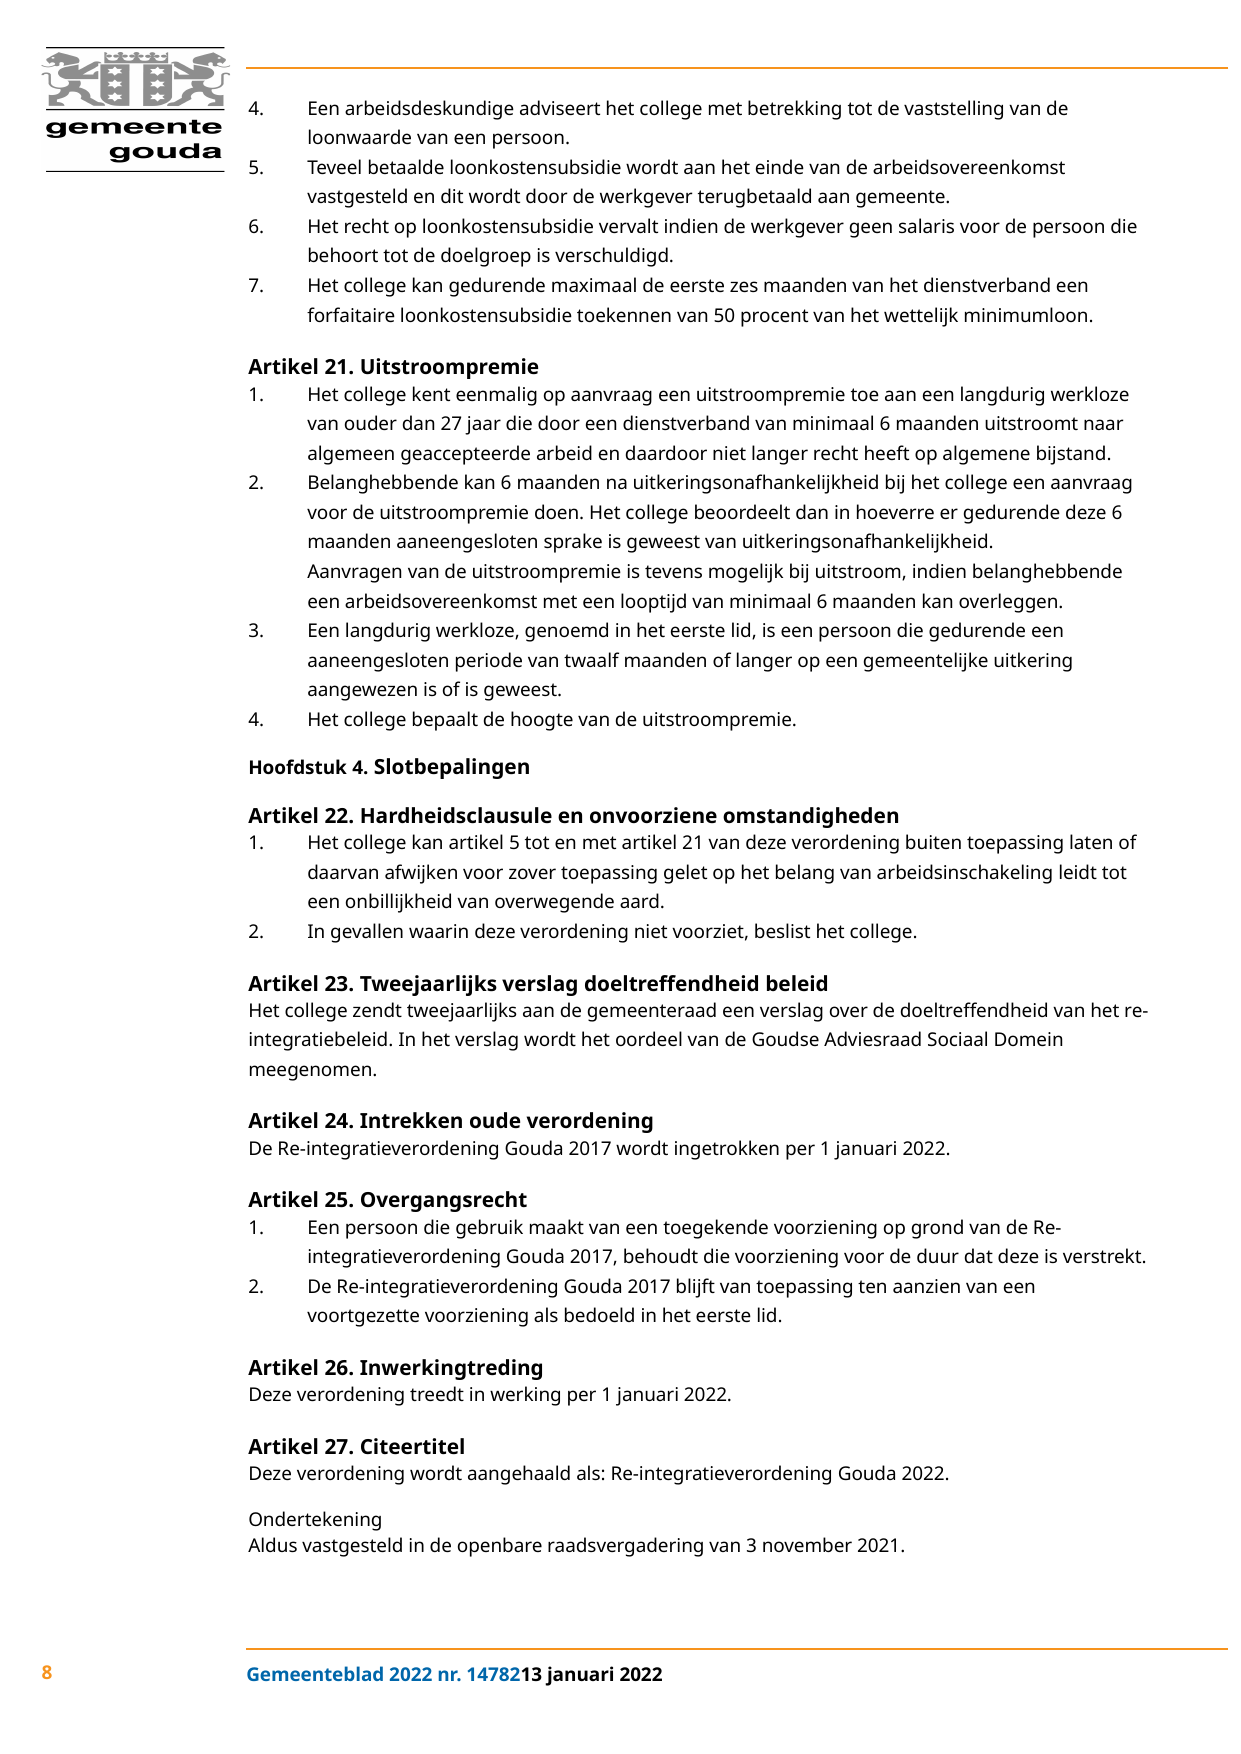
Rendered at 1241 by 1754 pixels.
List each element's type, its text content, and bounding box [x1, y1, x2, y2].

list Het college kan gedurende maximaal de eerste zes maanden van het dienstverband een forfaitaire loonkostensubsidie toekennen van 50 procent van het wettelijk minimumloon. [248, 272, 1152, 328]
list Een arbeidsdeskundige adviseert het college met betrekking tot de vaststelling van de loonwaarde van een persoon. [248, 95, 1152, 150]
list Het college kan artikel 5 tot en met artikel 21 van deze verordening buiten toepassing laten of daarvan afwijken voor zover toepassing gelet op het belang van arbeidsinschakeling leidt tot een onbillijkheid van overwegende aard. [248, 829, 1152, 914]
list De Re-integratieverordening Gouda 2017 blijft van toepassing ten aanzien van een voortgezette voorziening als bedoeld in het eerste lid. [248, 1273, 1152, 1328]
text Deze verordening treedt in werking per 1 januari 2022. [248, 1382, 1152, 1407]
text Ondertekening [248, 1506, 1152, 1532]
text Het college zendt tweejaarlijks aan de gemeenteraad een verslag over de doeltreffendheid van het re-integratiebeleid. In het verslag wordt het oordeel van de Goudse Adviesraad Sociaal Domein meegenomen. [248, 997, 1152, 1082]
text Artikel 26. Inwerkingtreding [248, 1353, 1152, 1382]
text Deze verordening wordt aangehaald als: Re-integratieverordening Gouda 2022. [248, 1460, 1152, 1486]
text Artikel 27. Citeertitel [248, 1432, 1152, 1460]
text Aldus vastgesteld in de openbare raadsvergadering van 3 november 2021. [248, 1532, 1152, 1557]
list Het recht op loonkostensubsidie vervalt indien de werkgever geen salaris voor de persoon die behoort tot de doelgroep is verschuldigd. [248, 213, 1152, 268]
list In gevallen waarin deze verordening niet voorziet, beslist het college. [248, 918, 1152, 944]
list Belanghebbende kan 6 maanden na uitkeringsonafhankelijkheid bij het college een aanvraag voor de uitstroompremie doen. Het college beoordeelt dan in hoeverre er gedurende deze 6 maanden aaneengesloten sprake is geweest van uitkeringsonafhankelijkheid. [248, 469, 1152, 554]
text Artikel 22. Hardheidsclausule en onvoorziene omstandigheden [248, 801, 1152, 829]
list Het college kent eenmalig op aanvraag een uitstroompremie toe aan een langdurig werkloze van ouder dan 27 jaar die door een dienstverband van minimaal 6 maanden uitstroomt naar algemeen geaccepteerde arbeid en daardoor niet langer recht heeft op algemene bijstand. [248, 381, 1152, 466]
list Een persoon die gebruik maakt van een toegekende voorziening op grond van de Re-integratieverordening Gouda 2017, behoudt die voorziening voor de duur dat deze is verstrekt. [248, 1214, 1152, 1269]
text Artikel 21. Uitstroompremie [248, 352, 1152, 381]
list Een langdurig werkloze, genoemd in het eerste lid, is een persoon die gedurende een aaneengesloten periode van twaalf maanden of langer op een gemeentelijke uitkering aangewezen is of is geweest. [248, 617, 1152, 702]
list Aanvragen van de uitstroompremie is tevens mogelijk bij uitstroom, indien belanghebbende een arbeidsovereenkomst met een looptijd van minimaal 6 maanden kan overleggen. [248, 558, 1152, 613]
text Artikel 23. Tweejaarlijks verslag doeltreffendheid beleid [248, 969, 1152, 997]
picture [41, 47, 231, 172]
text Hoofdstuk 4. Slotbepalingen [248, 752, 1152, 780]
text Artikel 24. Intrekken oude verordening [248, 1107, 1152, 1135]
text Artikel 25. Overgangsrecht [248, 1186, 1152, 1214]
list Het college bepaalt de hoogte van de uitstroompremie. [248, 706, 1152, 732]
text De Re-integratieverordening Gouda 2017 wordt ingetrokken per 1 januari 2022. [248, 1135, 1152, 1161]
list Teveel betaalde loonkostensubsidie wordt aan het einde van de arbeidsovereenkomst vastgesteld en dit wordt door de werkgever terugbetaald aan gemeente. [248, 154, 1152, 209]
